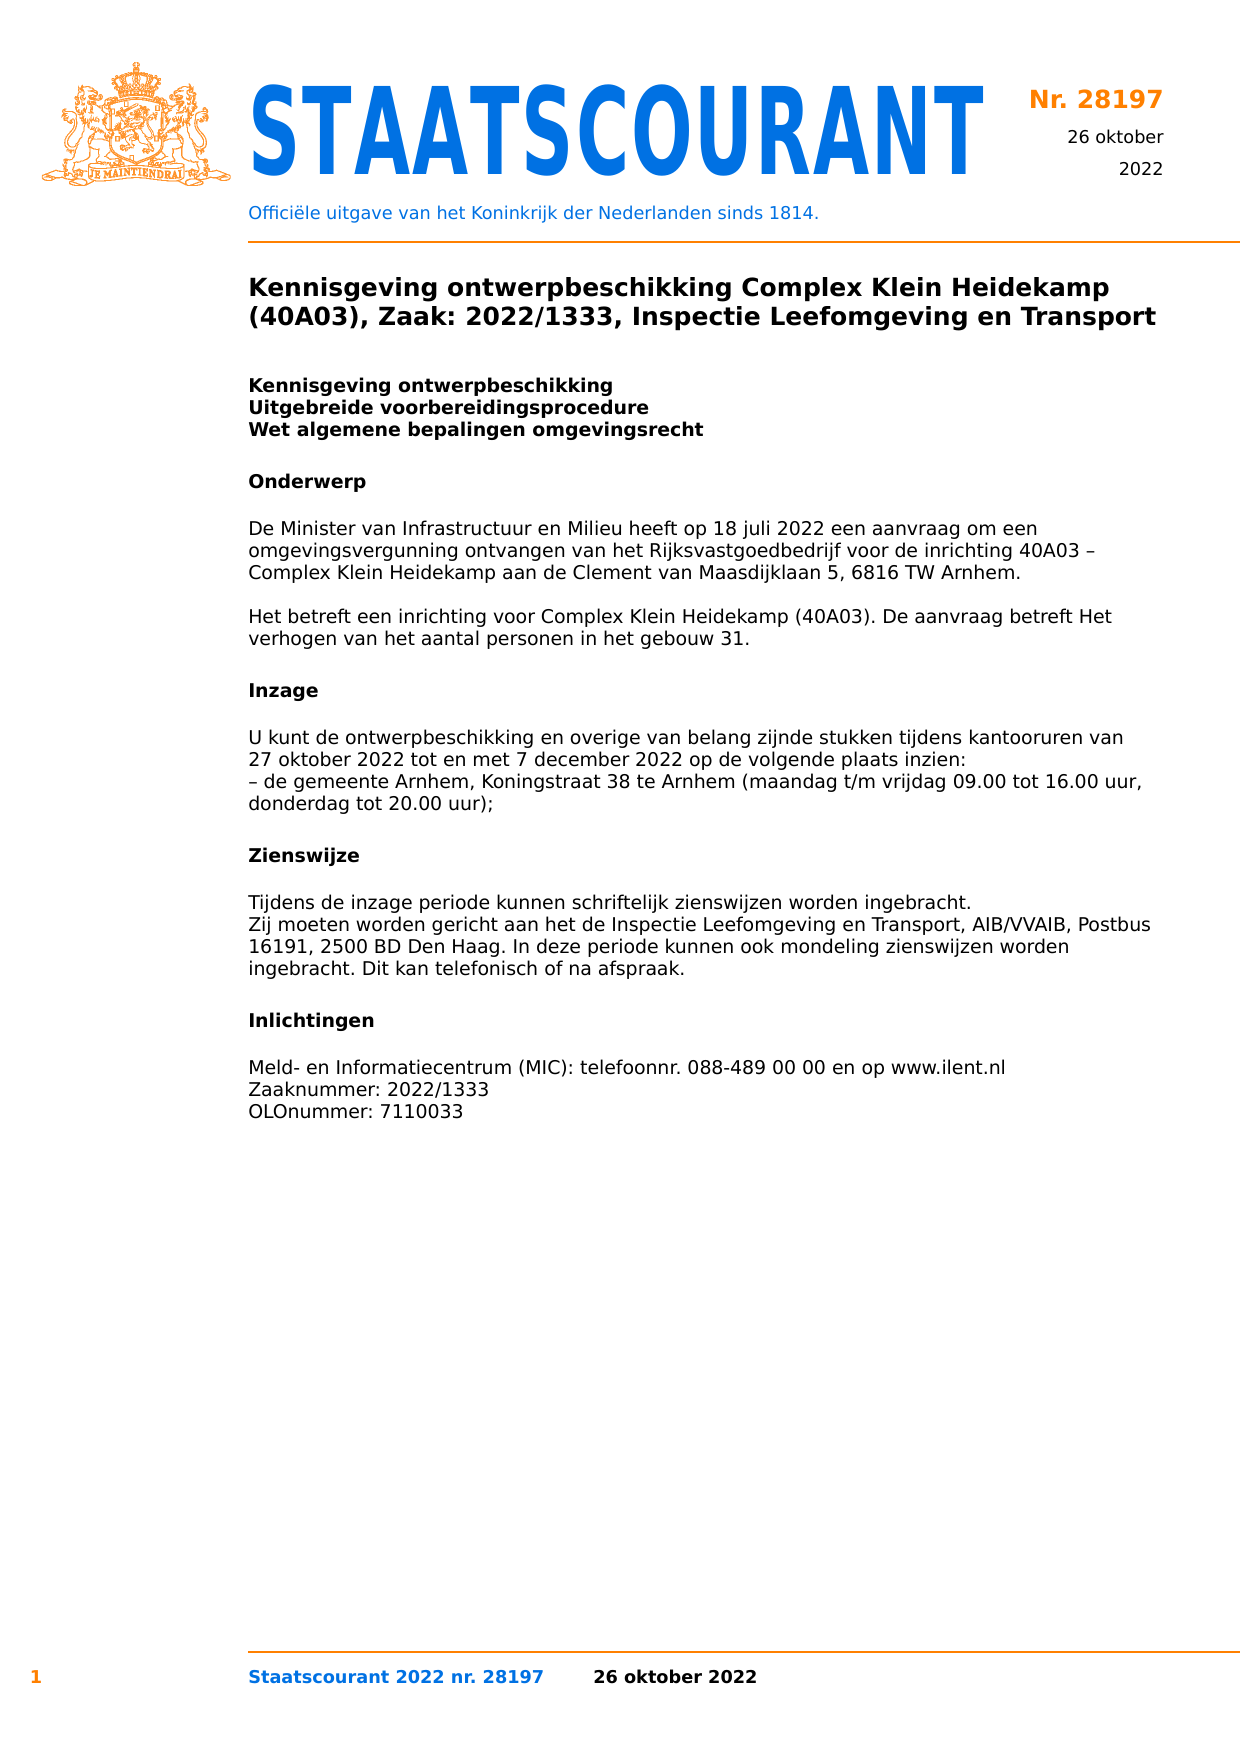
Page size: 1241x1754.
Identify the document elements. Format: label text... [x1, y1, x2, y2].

text Tijdens de inzage periode kunnen schriftelijk zienswijzen worden ingebracht. [248, 892, 1163, 914]
table_header Nr. 28197 [998, 62, 1240, 121]
text De Minister van Infrastructuur en Milieu heeft op 18 juli 2022 een aanvraag om een omgevingsvergunning ontvangen van het Rijksvastgoedbedrijf voor de inrichting 40A03 – Complex Klein Heidekamp aan de Clement van Maasdijklaan 5, 6816 TW Arnhem. [248, 518, 1163, 584]
subtitle Inlichtingen [248, 1009, 1163, 1032]
text Het betreft een inrichting voor Complex Klein Heidekamp (40A03). De aanvraag betreft Het verhogen van het aantal personen in het gebouw 31. [248, 606, 1163, 650]
subtitle Zienswijze [248, 845, 1163, 867]
subtitle Onderwerp [248, 471, 1163, 493]
table_header [25, 62, 248, 241]
text Zaaknummer: 2022/1333 [248, 1078, 1163, 1101]
text Wet algemene bepalingen omgevingsrecht [248, 419, 1163, 441]
text Meld- en Informatiecentrum (MIC): telefoonnr. 088-489 00 00 en op www.ilent.nl [248, 1057, 1163, 1078]
text Uitgebreide voorbereidingsprocedure [248, 397, 1163, 419]
table_cell Officiële uitgave van het Koninkrijk der Nederlanden sinds 1814. [248, 203, 1240, 241]
text Zij moeten worden gericht aan het de Inspectie Leefomgeving en Transport, AIB/VVAIB, Postbus 16191, 2500 BD Den Haag. In deze periode kunnen ook mondeling zienswijzen worden ingebracht. Dit kan telefonisch of na afspraak. [248, 914, 1163, 979]
table_header STAATSCOURANT [248, 62, 998, 203]
subtitle Kennisgeving ontwerpbeschikking Complex Klein Heidekamp (40A03), Zaak: 2022/1333, Inspectie Leefomgeving en Transport [248, 273, 1163, 331]
text Kennisgeving ontwerpbeschikking [248, 375, 1163, 397]
table_cell 26 oktober [998, 121, 1240, 153]
subtitle Inzage [248, 680, 1163, 702]
table_cell 2022 [998, 153, 1240, 203]
text U kunt de ontwerpbeschikking en overige van belang zijnde stukken tijdens kantooruren van 27 oktober 2022 tot en met 7 december 2022 op de volgende plaats inzien: [248, 727, 1163, 771]
text – de gemeente Arnhem, Koningstraat 38 te Arnhem (maandag t/m vrijdag 09.00 tot 16.00 uur, donderdag tot 20.00 uur); [248, 771, 1163, 815]
text OLOnummer: 7110033 [248, 1101, 1163, 1122]
picture [41, 62, 231, 186]
